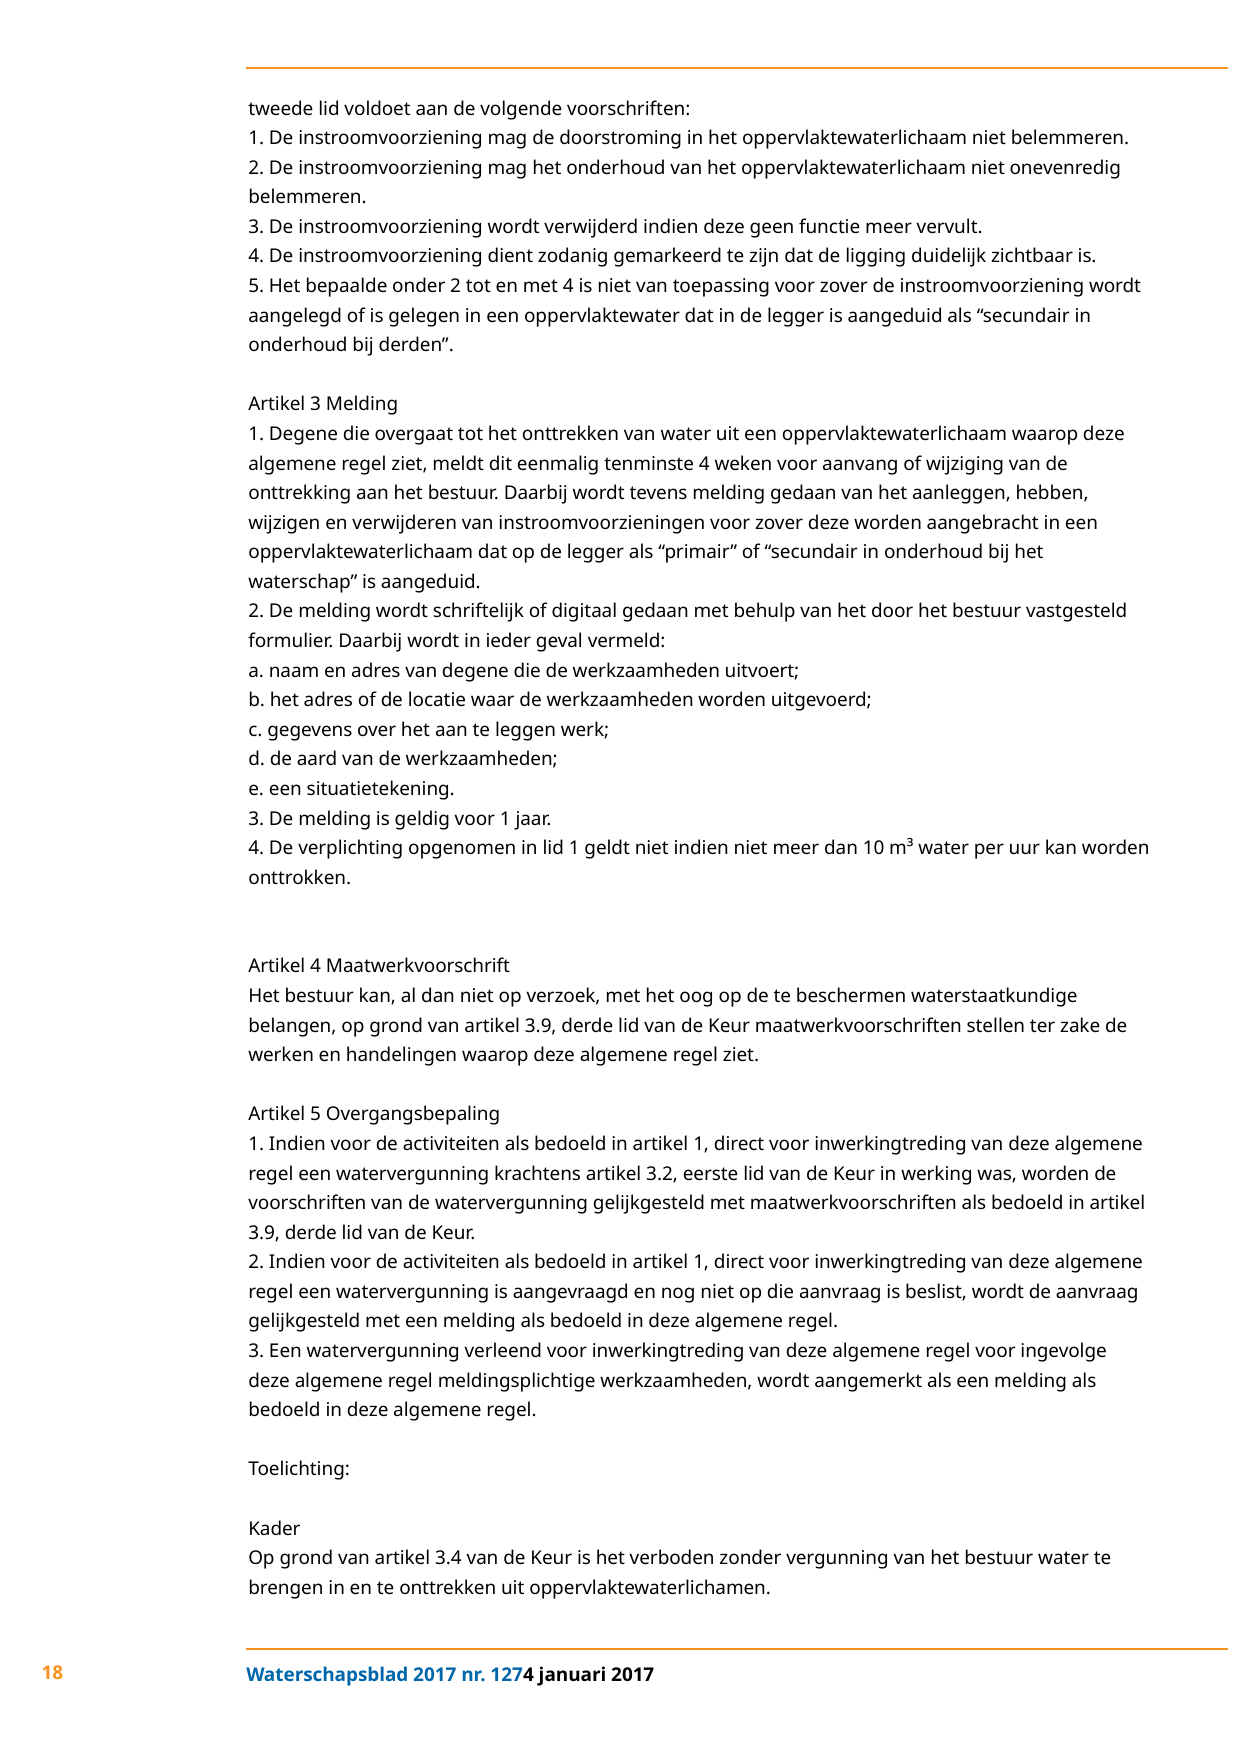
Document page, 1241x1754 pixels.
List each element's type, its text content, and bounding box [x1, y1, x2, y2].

text 5. Het bepaalde onder 2 tot en met 4 is niet van toepassing voor zover de instroomvoorziening wordt aangelegd of is gelegen in een oppervlaktewater dat in de legger is aangeduid als “secundair in onderhoud bij derden”. [248, 272, 1152, 357]
text 4. De verplichting opgenomen in lid 1 geldt niet indien niet meer dan 10 m³ water per uur kan worden onttrokken. [248, 834, 1152, 890]
text Artikel 4 Maatwerkvoorschrift [248, 953, 1152, 978]
text Toelichting: [248, 1456, 1152, 1481]
text d. de aard van de werkzaamheden; [248, 746, 1152, 771]
text c. gegevens over het aan te leggen werk; [248, 716, 1152, 742]
text a. naam en adres van degene die de werkzaamheden uitvoert; [248, 657, 1152, 683]
text tweede lid voldoet aan de volgende voorschriften: [248, 95, 1152, 121]
text b. het adres of de locatie waar de werkzaamheden worden uitgevoerd; [248, 686, 1152, 712]
text 3. Een watervergunning verleend voor inwerkingtreding van deze algemene regel voor ingevolge deze algemene regel meldingsplichtige werkzaamheden, wordt aangemerkt als een melding als bedoeld in deze algemene regel. [248, 1337, 1152, 1422]
text 4. De instroomvoorziening dient zodanig gemarkeerd te zijn dat de ligging duidelijk zichtbaar is. [248, 243, 1152, 268]
text 1. Degene die overgaat tot het onttrekken van water uit een oppervlaktewaterlichaam waarop deze algemene regel ziet, meldt dit eenmalig tenminste 4 weken voor aanvang of wijziging van de onttrekking aan het bestuur. Daarbij wordt tevens melding gedaan van het aanleggen, hebben, wijzigen en verwijderen van instroomvoorzieningen voor zover deze worden aangebracht in een oppervlaktewaterlichaam dat op de legger als “primair” of “secundair in onderhoud bij het waterschap” is aangeduid. [248, 420, 1152, 594]
text Kader [248, 1515, 1152, 1541]
text Artikel 5 Overgangsbepaling [248, 1101, 1152, 1126]
text 2. De instroomvoorziening mag het onderhoud van het oppervlaktewaterlichaam niet onevenredig belemmeren. [248, 154, 1152, 209]
text Artikel 3 Melding [248, 391, 1152, 416]
text 2. De melding wordt schriftelijk of digitaal gedaan met behulp van het door het bestuur vastgesteld formulier. Daarbij wordt in ieder geval vermeld: [248, 598, 1152, 653]
text 1. De instroomvoorziening mag de doorstroming in het oppervlaktewaterlichaam niet belemmeren. [248, 124, 1152, 150]
text 2. Indien voor de activiteiten als bedoeld in artikel 1, direct voor inwerkingtreding van deze algemene regel een watervergunning is aangevraagd en nog niet op die aanvraag is beslist, wordt de aanvraag gelijkgesteld met een melding als bedoeld in deze algemene regel. [248, 1248, 1152, 1333]
text e. een situatietekening. [248, 775, 1152, 801]
picture [41, 47, 231, 172]
text 3. De instroomvoorziening wordt verwijderd indien deze geen functie meer vervult. [248, 213, 1152, 239]
text Op grond van artikel 3.4 van de Keur is het verboden zonder vergunning van het bestuur water te brengen in en te onttrekken uit oppervlaktewaterlichamen. [248, 1544, 1152, 1600]
text 1. Indien voor de activiteiten als bedoeld in artikel 1, direct voor inwerkingtreding van deze algemene regel een watervergunning krachtens artikel 3.2, eerste lid van de Keur in werking was, worden de voorschriften van de watervergunning gelijkgesteld met maatwerkvoorschriften als bedoeld in artikel 3.9, derde lid van de Keur. [248, 1130, 1152, 1245]
text Het bestuur kan, al dan niet op verzoek, met het oog op de te beschermen waterstaatkundige belangen, op grond van artikel 3.9, derde lid van de Keur maatwerkvoorschriften stellen ter zake de werken en handelingen waarop deze algemene regel ziet. [248, 982, 1152, 1067]
text 3. De melding is geldig voor 1 jaar. [248, 805, 1152, 831]
